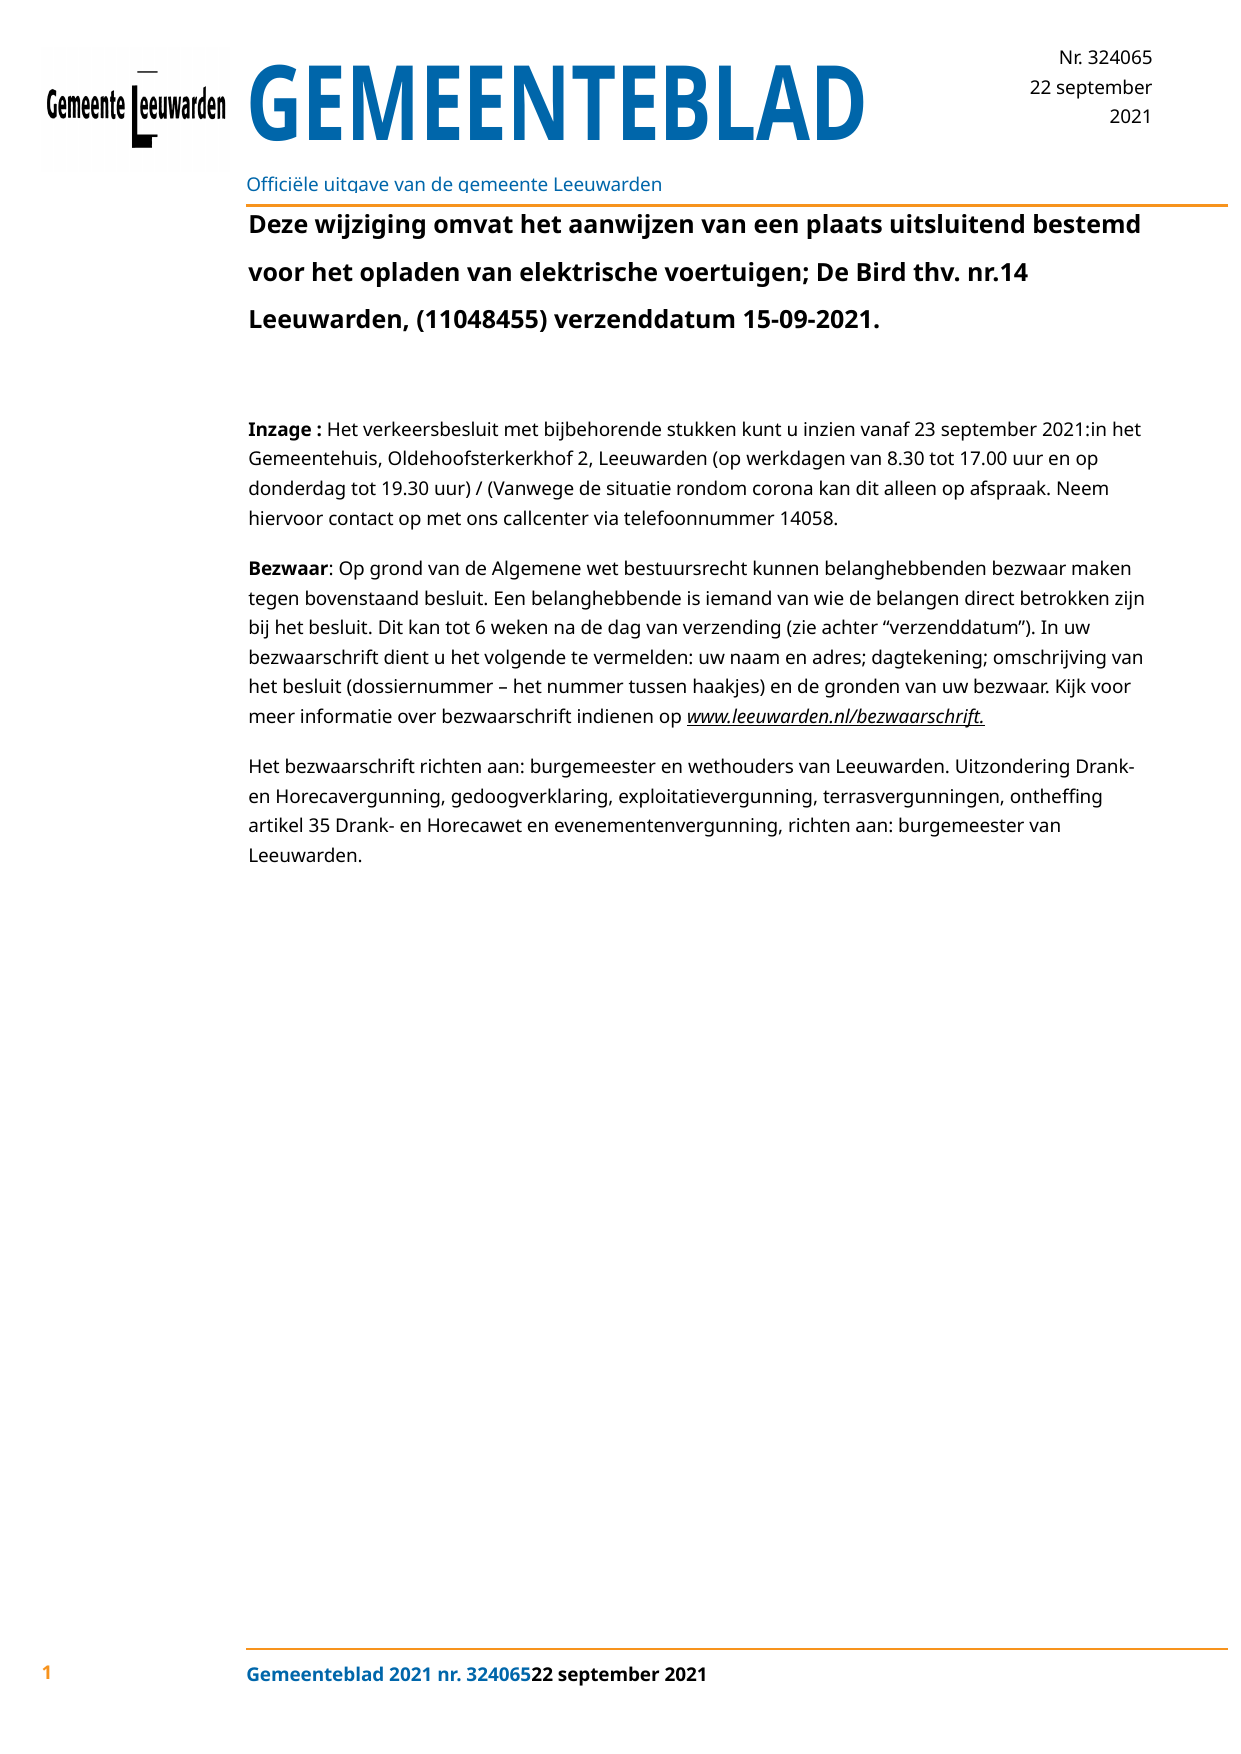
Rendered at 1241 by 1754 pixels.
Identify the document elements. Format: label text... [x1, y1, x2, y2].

text Bezwaar: Op grond van de Algemene wet bestuursrecht kunnen belanghebbenden bezwaar maken tegen bovenstaand besluit. Een belanghebbende is iemand van wie de belangen direct betrokken zijn bij het besluit. Dit kan tot 6 weken na de dag van verzending (zie achter “verzenddatum”). In uw bezwaarschrift dient u het volgende te vermelden: uw naam en adres; dagtekening; omschrijving van het besluit (dossiernummer – het nummer tussen haakjes) en de gronden van uw bezwaar. Kijk voor meer informatie over bezwaarschrift indienen op www.leeuwarden.nl/bezwaarschrift. [248, 555, 1152, 729]
text Deze wijziging omvat het aanwijzen van een plaats uitsluitend bestemd voor het opladen van elektrische voertuigen; De Bird thv. nr.14 Leeuwarden, (11048455) verzenddatum 15-09-2021. [248, 207, 1152, 336]
picture [41, 47, 231, 172]
text Inzage : Het verkeersbesluit met bijbehorende stukken kunt u inzien vanaf 23 september 2021:in het Gemeentehuis, Oldehoofsterkerkhof 2, Leeuwarden (op werkdagen van 8.30 tot 17.00 uur en op donderdag tot 19.30 uur) / (Vanwege de situatie rondom corona kan dit alleen op afspraak. Neem hiervoor contact op met ons callcenter via telefoonnummer 14058. [248, 416, 1152, 530]
text Het bezwaarschrift richten aan: burgemeester en wethouders van Leeuwarden. Uitzondering Drank- en Horecavergunning, gedoogverklaring, exploitatievergunning, terrasvergunningen, ontheffing artikel 35 Drank- en Horecawet en evenementenvergunning, richten aan: burgemeester van Leeuwarden. [248, 753, 1152, 868]
